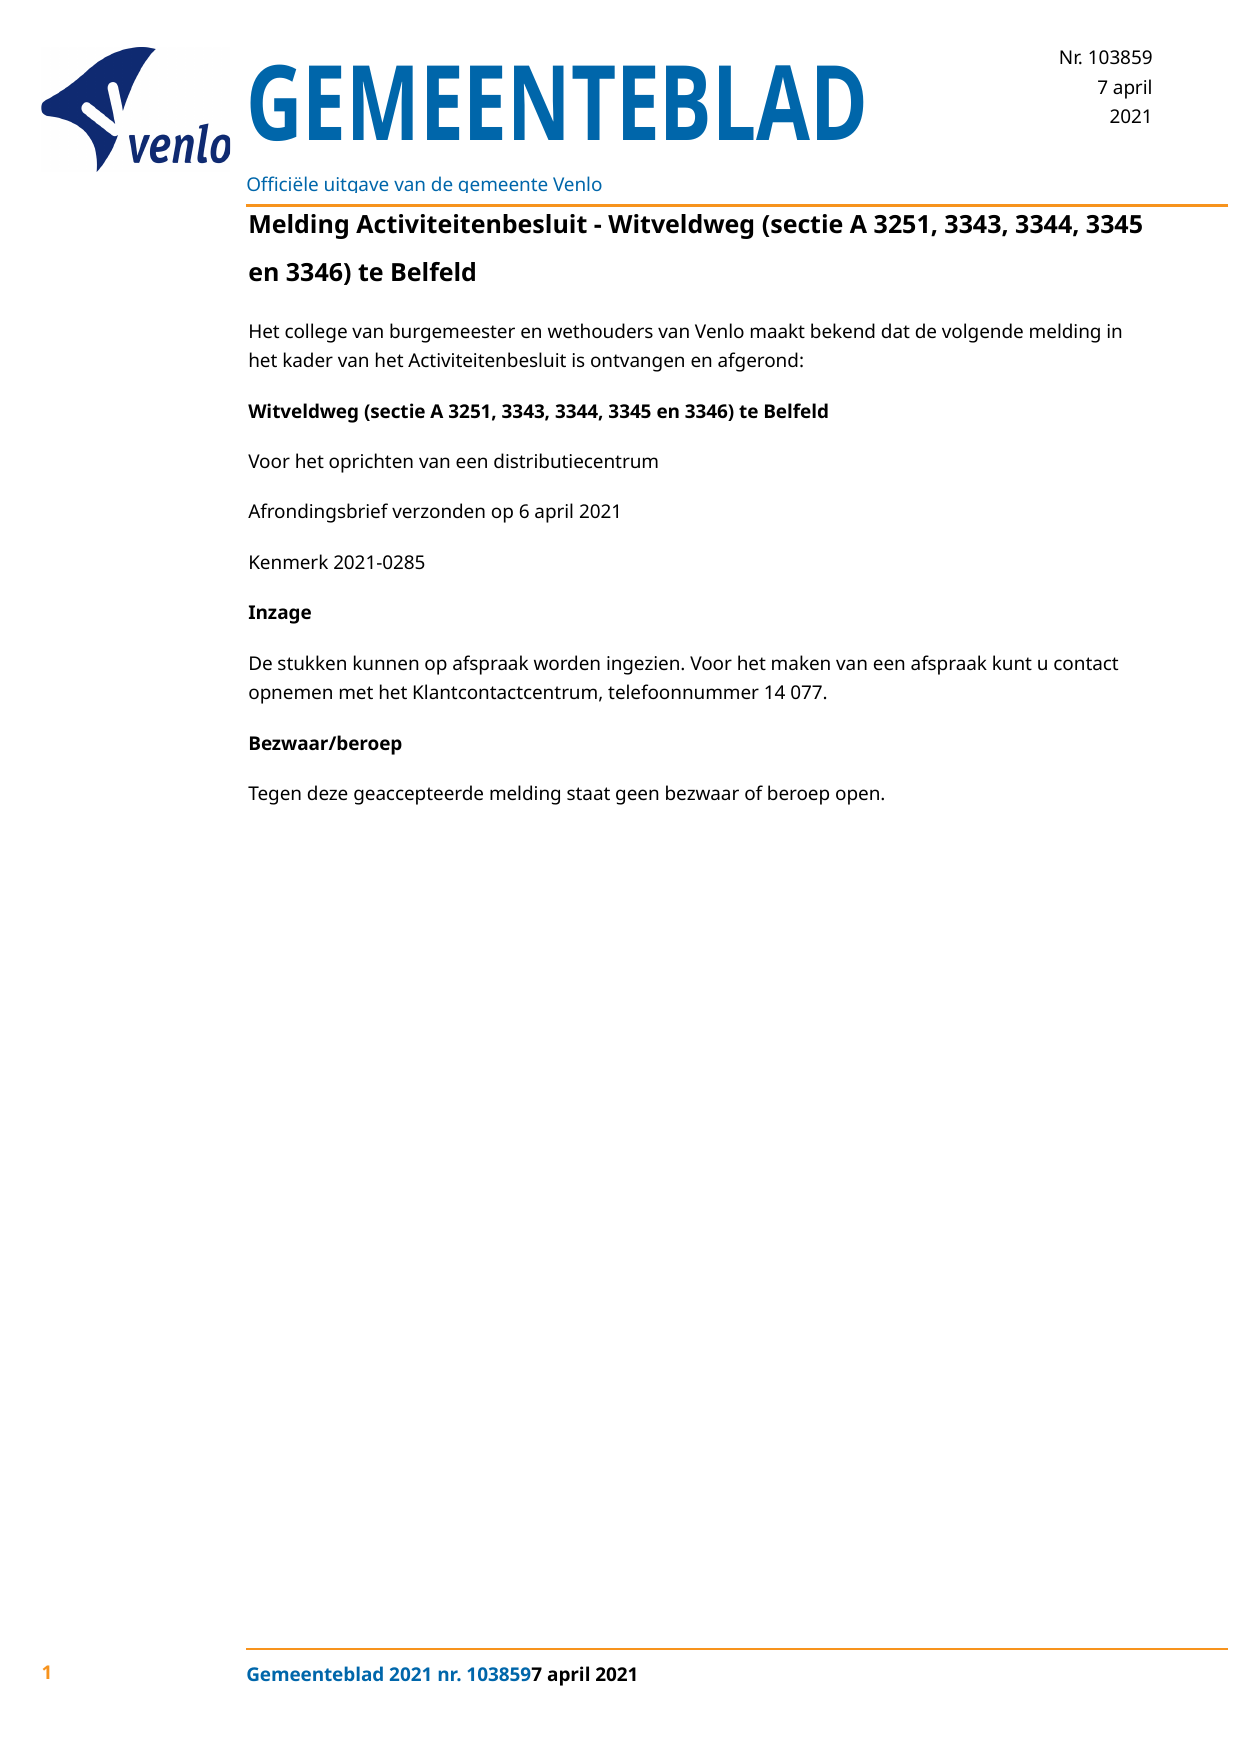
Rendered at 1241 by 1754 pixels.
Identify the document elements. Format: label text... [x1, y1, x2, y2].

text Voor het oprichten van een distributiecentrum [248, 448, 1152, 474]
text Melding Activiteitenbesluit - Witveldweg (sectie A 3251, 3343, 3344, 3345 en 3346) te Belfeld [248, 207, 1152, 288]
text Inzage [248, 599, 1152, 625]
text Afrondingsbrief verzonden op 6 april 2021 [248, 499, 1152, 524]
text De stukken kunnen op afspraak worden ingezien. Voor het maken van een afspraak kunt u contact opnemen met het Klantcontactcentrum, telefoonnummer 14 077. [248, 650, 1152, 705]
text Kenmerk 2021-0285 [248, 549, 1152, 575]
text Tegen deze geaccepteerde melding staat geen bezwaar of beroep open. [248, 780, 1152, 806]
text Witveldweg (sectie A 3251, 3343, 3344, 3345 en 3346) te Belfeld [248, 398, 1152, 424]
text Het college van burgemeester en wethouders van Venlo maakt bekend dat de volgende melding in het kader van het Activiteitenbesluit is ontvangen en afgerond: [248, 318, 1152, 373]
picture [41, 47, 231, 172]
text Bezwaar/beroep [248, 730, 1152, 756]
